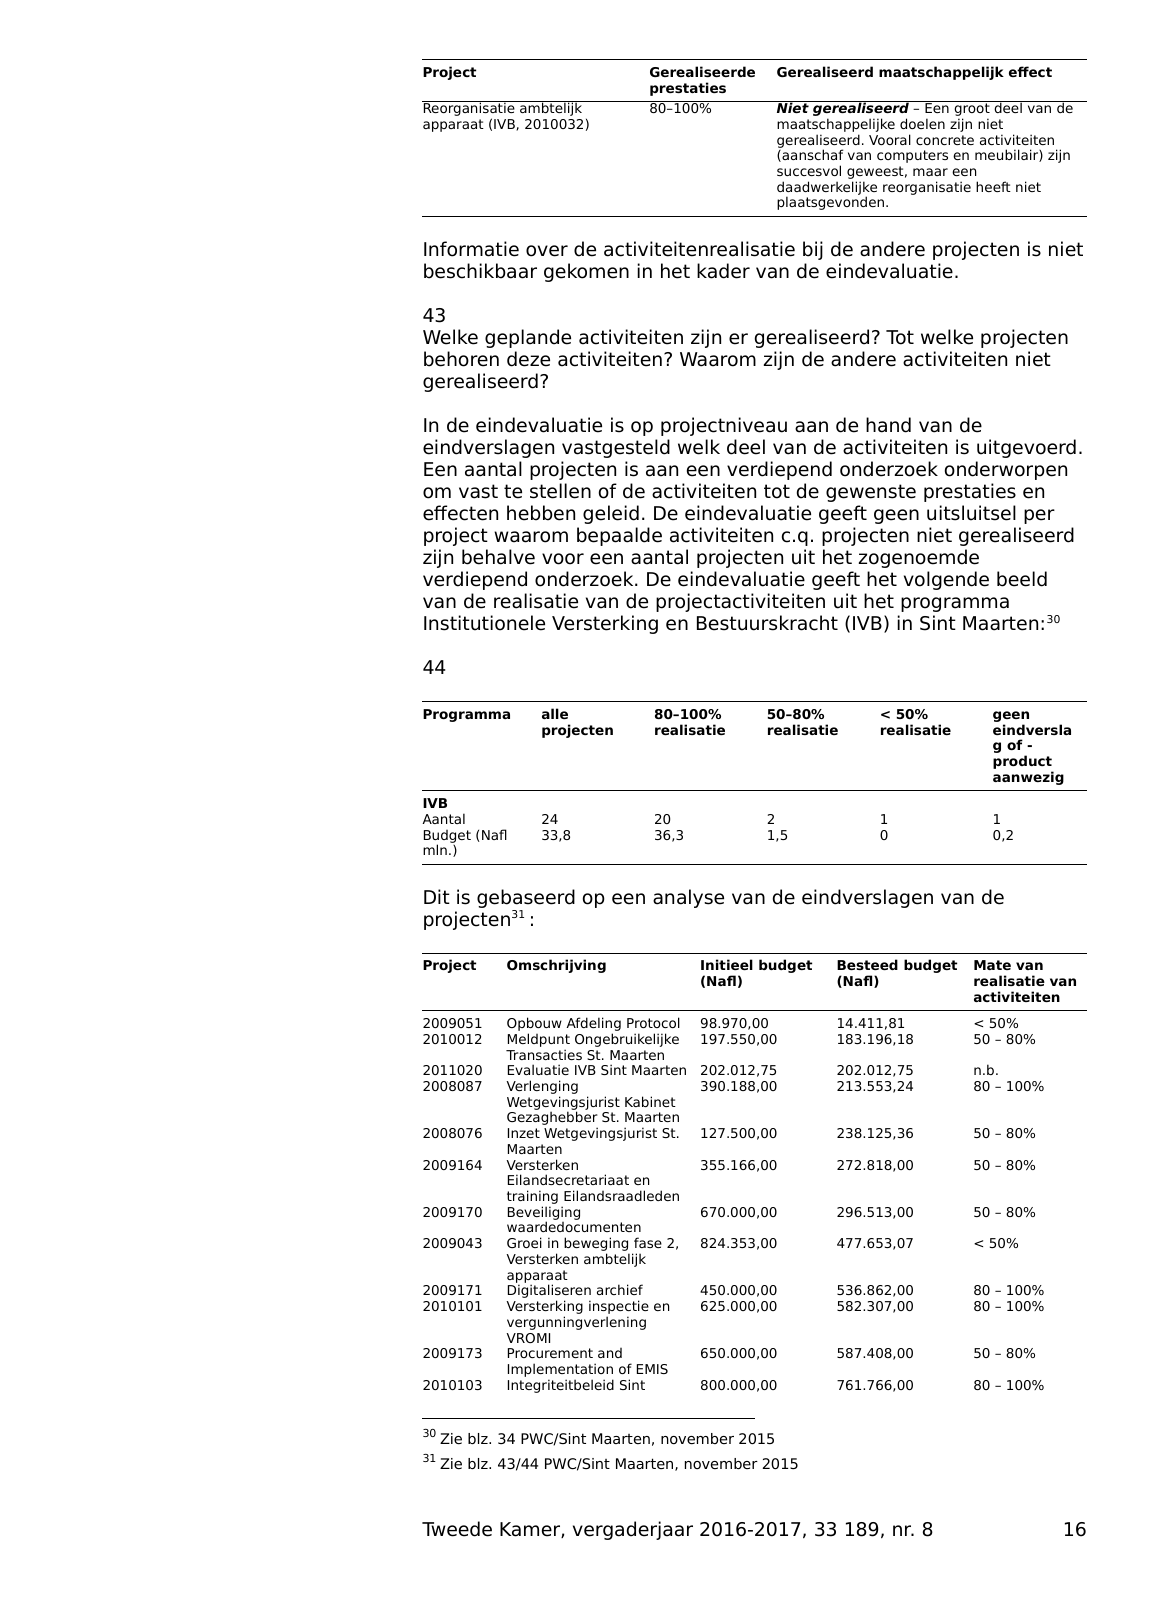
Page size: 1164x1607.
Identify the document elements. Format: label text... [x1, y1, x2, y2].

table_cell 50 – 80% [967, 1126, 1087, 1157]
table_cell 296.513,00 [831, 1205, 967, 1236]
table_cell 80 – 100% [967, 1079, 1087, 1126]
table_cell 197.550,00 [694, 1032, 831, 1063]
table_cell Inzet Wetgevingsjurist St. Maarten [501, 1126, 694, 1157]
table_cell 800.000,00 [694, 1378, 831, 1393]
table_cell IVB [422, 791, 1087, 812]
table_cell 582.307,00 [831, 1299, 967, 1346]
table_cell 80 – 100% [967, 1299, 1087, 1346]
table_cell 272.818,00 [831, 1158, 967, 1204]
table_cell 650.000,00 [694, 1346, 831, 1378]
table_cell Evaluatie IVB Sint Maarten [501, 1063, 694, 1079]
table_cell 50 – 80% [967, 1205, 1087, 1236]
text 43 [422, 305, 1087, 327]
table_cell 2009051 [422, 1011, 501, 1032]
table_header 50–80% realisatie [761, 702, 874, 790]
table_header Project [422, 60, 643, 101]
table_cell 450.000,00 [694, 1283, 831, 1299]
table_cell 2011020 [422, 1063, 501, 1079]
table_cell 80 – 100% [967, 1283, 1087, 1299]
table_cell Aantal [422, 812, 535, 827]
table_cell 36,3 [648, 827, 761, 863]
table_header Besteed budget (Nafl) [831, 954, 967, 1010]
table_cell 33,8 [535, 827, 648, 863]
table_cell < 50% [967, 1011, 1087, 1032]
table_cell 2009043 [422, 1236, 501, 1283]
text In de eindevaluatie is op projectniveau aan de hand van de eindverslagen vastgesteld welk deel van de activiteiten is uitgevoerd. Een aantal projecten is aan een verdiepend onderzoek onderworpen om vast te stellen of de activiteiten tot de gewenste prestaties en effecten hebben geleid. De eindevaluatie geeft geen uitsluitsel per project waarom bepaalde activiteiten c.q. projecten niet gerealiseerd zijn behalve voor een aantal projecten uit het zogenoemde verdiepend onderzoek. De eindevaluatie geeft het volgende beeld van de realisatie van de projectactiviteiten uit het programma Institutionele Versterking en Bestuurskracht (IVB) in Sint Maarten: [422, 415, 1087, 635]
table_cell 98.970,00 [694, 1011, 831, 1032]
table_cell 50 – 80% [967, 1158, 1087, 1204]
table_header Gerealiseerd maatschappelijk effect [771, 60, 1087, 101]
table_cell 2008076 [422, 1126, 501, 1157]
table_cell 824.353,00 [694, 1236, 831, 1283]
table_cell 50 – 80% [967, 1346, 1087, 1378]
table_cell n.b. [967, 1063, 1087, 1079]
table_cell 2009173 [422, 1346, 501, 1378]
table_cell 127.500,00 [694, 1126, 831, 1157]
table_cell 2010012 [422, 1032, 501, 1063]
table_cell 2 [761, 812, 874, 827]
table_cell 24 [535, 812, 648, 827]
table_header Omschrijving [501, 954, 694, 1010]
table_cell 1 [874, 812, 986, 827]
table_cell 238.125,36 [831, 1126, 967, 1157]
table_cell 587.408,00 [831, 1346, 967, 1378]
table_cell 80 – 100% [967, 1378, 1087, 1393]
table_cell 20 [648, 812, 761, 827]
table_cell Reorganisatie ambtelijk apparaat (IVB, 2010032) [422, 102, 643, 216]
table_cell Beveiliging waardedocumenten [501, 1205, 694, 1236]
table_cell 1 [986, 812, 1087, 827]
table_cell 625.000,00 [694, 1299, 831, 1346]
table_cell Procurement and Implementation of EMIS [501, 1346, 694, 1378]
table_cell 761.766,00 [831, 1378, 967, 1393]
table_cell 355.166,00 [694, 1158, 831, 1204]
text Zie blz. 34 PWC/Sint Maarten, november 2015 [422, 1427, 1087, 1449]
table_header Project [422, 954, 501, 1010]
table_cell 2008087 [422, 1079, 501, 1126]
text Zie blz. 43/44 PWC/Sint Maarten, november 2015 [422, 1452, 1087, 1474]
table_header Gerealiseerde prestaties [643, 60, 771, 101]
table_cell 2009171 [422, 1283, 501, 1299]
table_cell Integriteitbeleid Sint [501, 1378, 694, 1393]
text Dit is gebaseerd op een analyse van de eindverslagen van de projecten: [422, 887, 1087, 931]
table_cell 536.862,00 [831, 1283, 967, 1299]
table_header Programma [422, 702, 535, 790]
table_cell 202.012,75 [694, 1063, 831, 1079]
table_cell 2009170 [422, 1205, 501, 1236]
table_cell Budget (Nafl mln.) [422, 827, 535, 863]
table_cell 80–100% [643, 102, 771, 216]
table_cell 213.553,24 [831, 1079, 967, 1126]
text Informatie over de activiteitenrealisatie bij de andere projecten is niet beschikbaar gekomen in het kader van de eindevaluatie. [422, 239, 1087, 283]
text 44 [422, 657, 1087, 679]
table_cell 2010101 [422, 1299, 501, 1346]
table_header < 50% realisatie [874, 702, 986, 790]
table_cell 390.188,00 [694, 1079, 831, 1126]
table_cell Meldpunt Ongebruikelijke Transacties St. Maarten [501, 1032, 694, 1063]
table_cell Digitaliseren archief [501, 1283, 694, 1299]
table_cell 670.000,00 [694, 1205, 831, 1236]
table_header Mate van realisatie van activiteiten [967, 954, 1087, 1010]
table_cell 14.411,81 [831, 1011, 967, 1032]
table_cell 0 [874, 827, 986, 863]
table_cell 1,5 [761, 827, 874, 863]
table_cell 2010103 [422, 1378, 501, 1393]
table_header 80–100% realisatie [648, 702, 761, 790]
table_cell < 50% [967, 1236, 1087, 1283]
table_header alle projecten [535, 702, 648, 790]
table_cell Versterking inspectie en vergunningverlening VROMI [501, 1299, 694, 1346]
table_cell Versterken Eilandsecretariaat en training Eilandsraadleden [501, 1158, 694, 1204]
table_cell Opbouw Afdeling Protocol [501, 1011, 694, 1032]
table_header Initieel budget (Nafl) [694, 954, 831, 1010]
table_cell Niet gerealiseerd – Een groot deel van de maatschappelijke doelen zijn niet gerealiseerd. Vooral concrete activiteiten (aanschaf van computers en meubilair) zijn succesvol geweest, maar een daadwerkelijke reorganisatie heeft niet plaatsgevonden. [771, 102, 1087, 216]
table_header geen eindverslag of -product aanwezig [986, 702, 1087, 790]
table_cell Verlenging Wetgevingsjurist Kabinet Gezaghebber St. Maarten [501, 1079, 694, 1126]
table_cell 477.653,07 [831, 1236, 967, 1283]
text Welke geplande activiteiten zijn er gerealiseerd? Tot welke projecten behoren deze activiteiten? Waarom zijn de andere activiteiten niet gerealiseerd? [422, 327, 1087, 393]
table_cell 50 – 80% [967, 1032, 1087, 1063]
table_cell 0,2 [986, 827, 1087, 863]
table_cell Groei in beweging fase 2, Versterken ambtelijk apparaat [501, 1236, 694, 1283]
table_cell 183.196,18 [831, 1032, 967, 1063]
table_cell 202.012,75 [831, 1063, 967, 1079]
table_cell 2009164 [422, 1158, 501, 1204]
